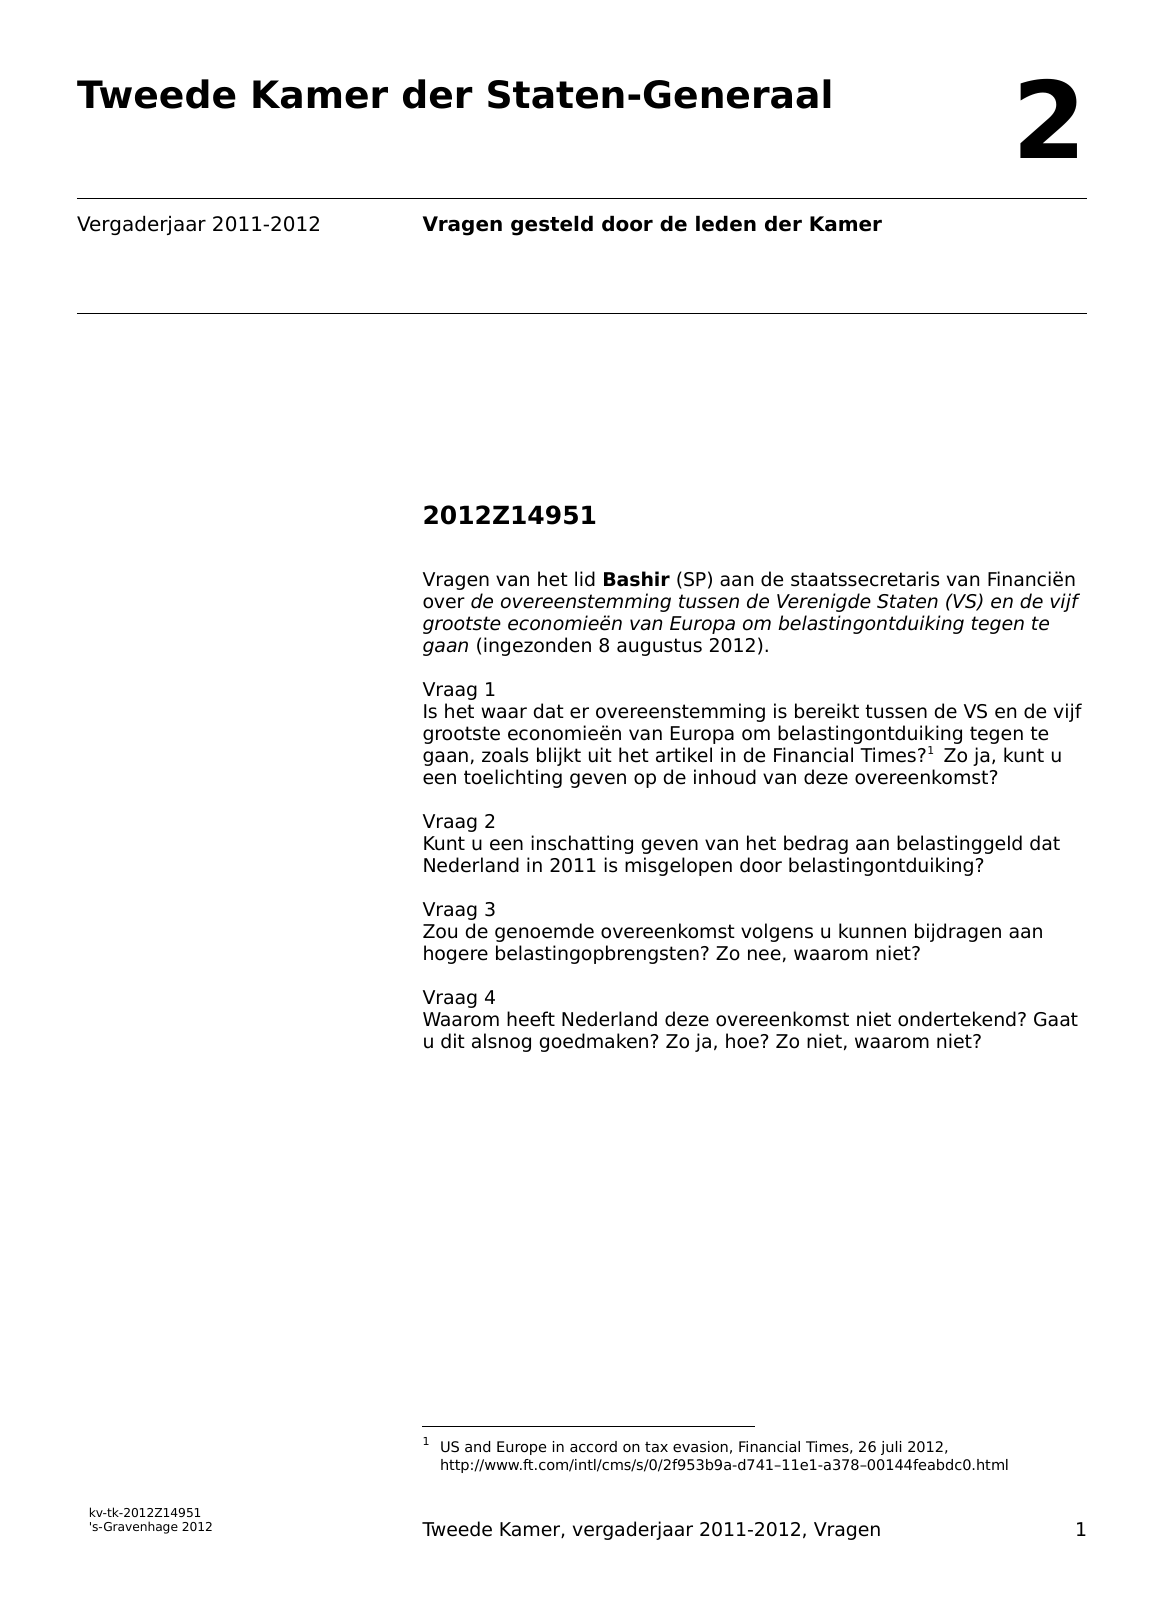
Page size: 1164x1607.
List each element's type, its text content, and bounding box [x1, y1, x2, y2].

text 2012Z14951 [422, 501, 1087, 531]
table_header Tweede Kamer der Staten-Generaal [77, 59, 886, 198]
text Vraag 3 [422, 899, 1087, 921]
text Vraag 2 [422, 811, 1087, 833]
text Kunt u een inschatting geven van het bedrag aan belastinggeld dat Nederland in 2011 is misgelopen door belastingontduiking? [422, 833, 1087, 877]
table_cell Vergaderjaar 2011-2012 [77, 199, 422, 313]
text kv-tk-2012Z14951 [88, 1506, 323, 1520]
table_header 2 [886, 59, 1087, 198]
text Waarom heeft Nederland deze overeenkomst niet ondertekend? Gaat u dit alsnog goedmaken? Zo ja, hoe? Zo niet, waarom niet? [422, 1009, 1087, 1053]
text Vraag 1 [422, 679, 1087, 701]
text Is het waar dat er overeenstemming is bereikt tussen de VS en de vijf grootste economieën van Europa om belastingontduiking tegen te gaan, zoals blijkt uit het artikel in de Financial Times? Zo ja, kunt u een toelichting geven op de inhoud van deze overeenkomst? [422, 701, 1087, 789]
text Zou de genoemde overeenkomst volgens u kunnen bijdragen aan hogere belastingopbrengsten? Zo nee, waarom niet? [422, 921, 1087, 965]
text 's-Gravenhage 2012 [88, 1520, 323, 1534]
text Vraag 4 [422, 987, 1087, 1009]
table_cell Vragen gesteld door de leden der Kamer [422, 199, 1087, 313]
text US and Europe in accord on tax evasion, Financial Times, 26 juli 2012, http://www.ft.com/intl/cms/s/0/2f953b9a-d741–11e1-a378–00144feabdc0.html [422, 1435, 1087, 1474]
text Vragen van het lid Bashir (SP) aan de staatssecretaris van Financiën over de overeenstemming tussen de Verenigde Staten (VS) en de vijf grootste economieën van Europa om belastingontduiking tegen te gaan (ingezonden 8 augustus 2012). [422, 569, 1087, 657]
